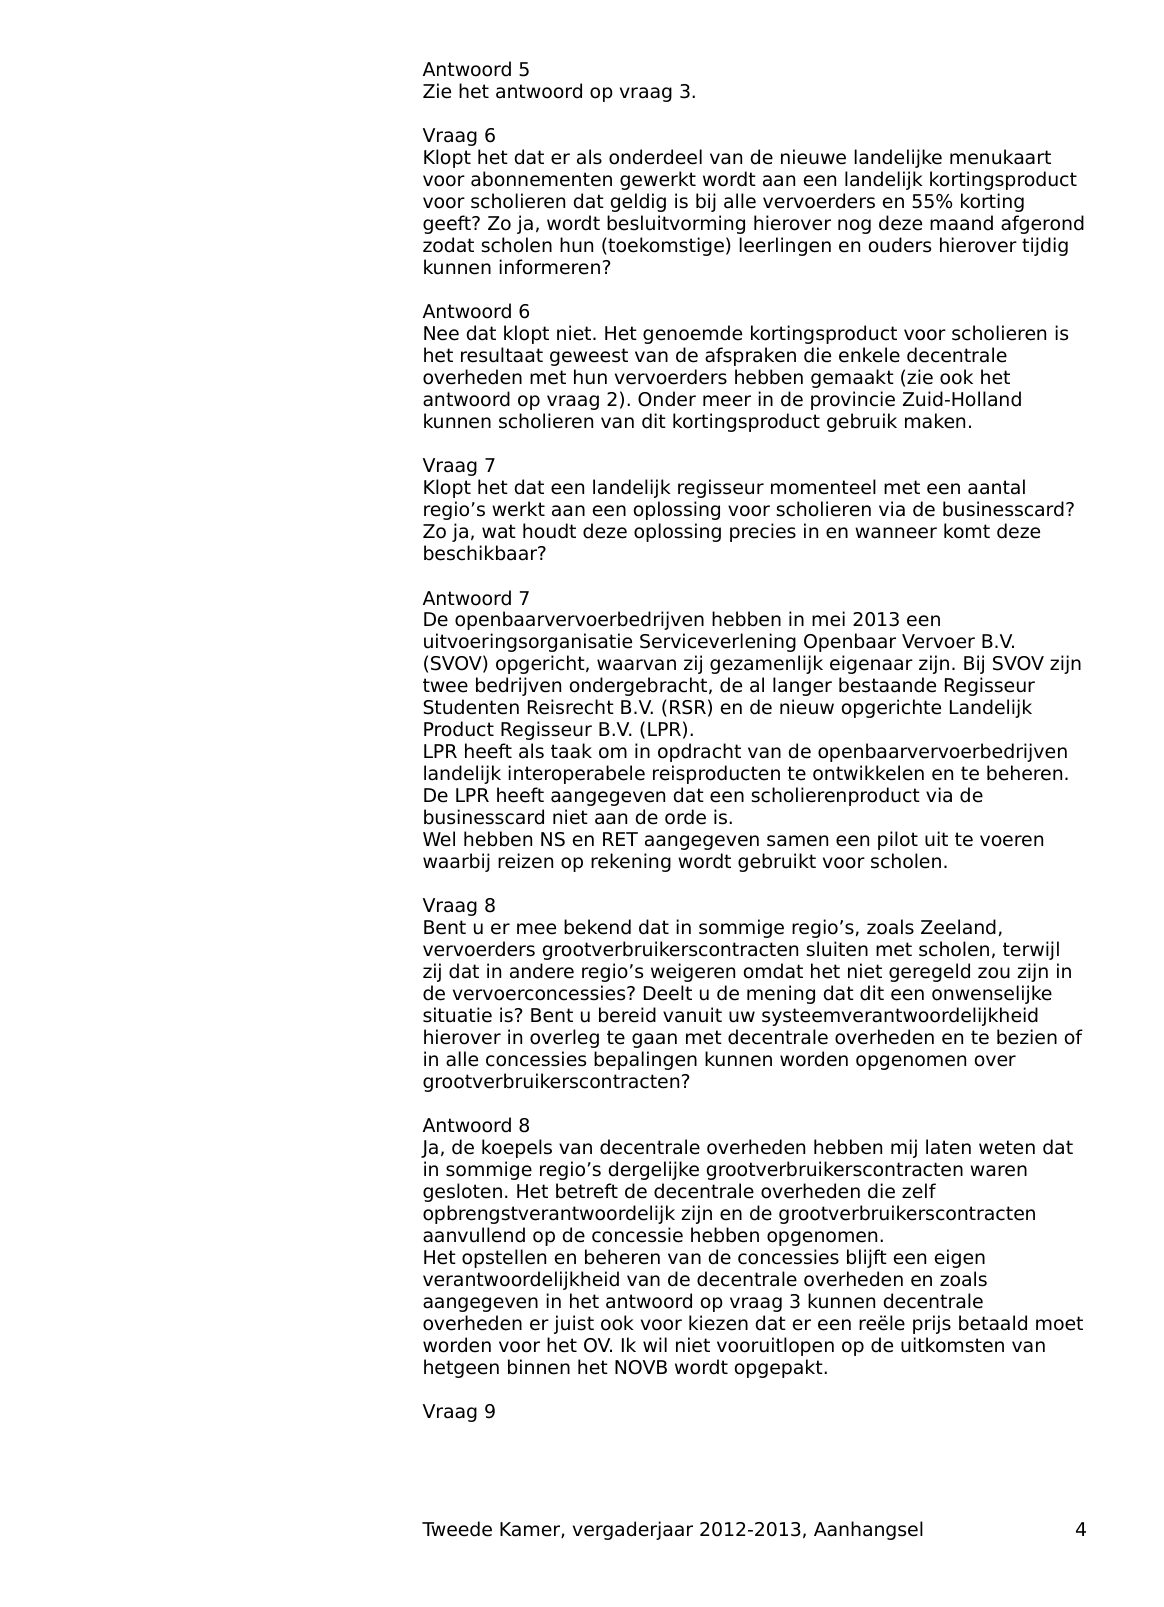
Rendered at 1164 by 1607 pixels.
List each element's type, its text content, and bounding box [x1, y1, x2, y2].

text Ja, de koepels van decentrale overheden hebben mij laten weten dat in sommige regio’s dergelijke grootverbruikerscontracten waren gesloten. Het betreft de decentrale overheden die zelf opbrengstverantwoordelijk zijn en de grootverbruikerscontracten aanvullend op de concessie hebben opgenomen. [422, 1137, 1087, 1247]
text Bent u er mee bekend dat in sommige regio’s, zoals Zeeland, vervoerders grootverbruikerscontracten sluiten met scholen, terwijl zij dat in andere regio’s weigeren omdat het niet geregeld zou zijn in de vervoerconcessies? Deelt u de mening dat dit een onwenselijke situatie is? Bent u bereid vanuit uw systeemverantwoordelijkheid hierover in overleg te gaan met decentrale overheden en te bezien of in alle concessies bepalingen kunnen worden opgenomen over grootverbruikerscontracten? [422, 917, 1087, 1093]
text Antwoord 5 [422, 59, 1087, 81]
text Het opstellen en beheren van de concessies blijft een eigen verantwoordelijkheid van de decentrale overheden en zoals aangegeven in het antwoord op vraag 3 kunnen decentrale overheden er juist ook voor kiezen dat er een reële prijs betaald moet worden voor het OV. Ik wil niet vooruitlopen op de uitkomsten van hetgeen binnen het NOVB wordt opgepakt. [422, 1247, 1087, 1379]
text Antwoord 8 [422, 1115, 1087, 1137]
text Vraag 6 [422, 125, 1087, 147]
text Zie het antwoord op vraag 3. [422, 81, 1087, 103]
text Nee dat klopt niet. Het genoemde kortingsproduct voor scholieren is het resultaat geweest van de afspraken die enkele decentrale overheden met hun vervoerders hebben gemaakt (zie ook het antwoord op vraag 2). Onder meer in de provincie Zuid-Holland kunnen scholieren van dit kortingsproduct gebruik maken. [422, 323, 1087, 433]
text Vraag 9 [422, 1401, 1087, 1423]
text Klopt het dat een landelijk regisseur momenteel met een aantal regio’s werkt aan een oplossing voor scholieren via de businesscard? Zo ja, wat houdt deze oplossing precies in en wanneer komt deze beschikbaar? [422, 477, 1087, 565]
text Wel hebben NS en RET aangegeven samen een pilot uit te voeren waarbij reizen op rekening wordt gebruikt voor scholen. [422, 829, 1087, 873]
text LPR heeft als taak om in opdracht van de openbaarvervoerbedrijven landelijk interoperabele reisproducten te ontwikkelen en te beheren. De LPR heeft aangegeven dat een scholierenproduct via de businesscard niet aan de orde is. [422, 741, 1087, 829]
text Klopt het dat er als onderdeel van de nieuwe landelijke menukaart voor abonnementen gewerkt wordt aan een landelijk kortingsproduct voor scholieren dat geldig is bij alle vervoerders en 55% korting geeft? Zo ja, wordt besluitvorming hierover nog deze maand afgerond zodat scholen hun (toekomstige) leerlingen en ouders hierover tijdig kunnen informeren? [422, 147, 1087, 279]
text Vraag 7 [422, 455, 1087, 477]
text Antwoord 6 [422, 301, 1087, 323]
text Vraag 8 [422, 895, 1087, 917]
text De openbaarvervoerbedrijven hebben in mei 2013 een uitvoeringsorganisatie Serviceverlening Openbaar Vervoer B.V. (SVOV) opgericht, waarvan zij gezamenlijk eigenaar zijn. Bij SVOV zijn twee bedrijven ondergebracht, de al langer bestaande Regisseur Studenten Reisrecht B.V. (RSR) en de nieuw opgerichte Landelijk Product Regisseur B.V. (LPR). [422, 609, 1087, 741]
text Antwoord 7 [422, 587, 1087, 609]
